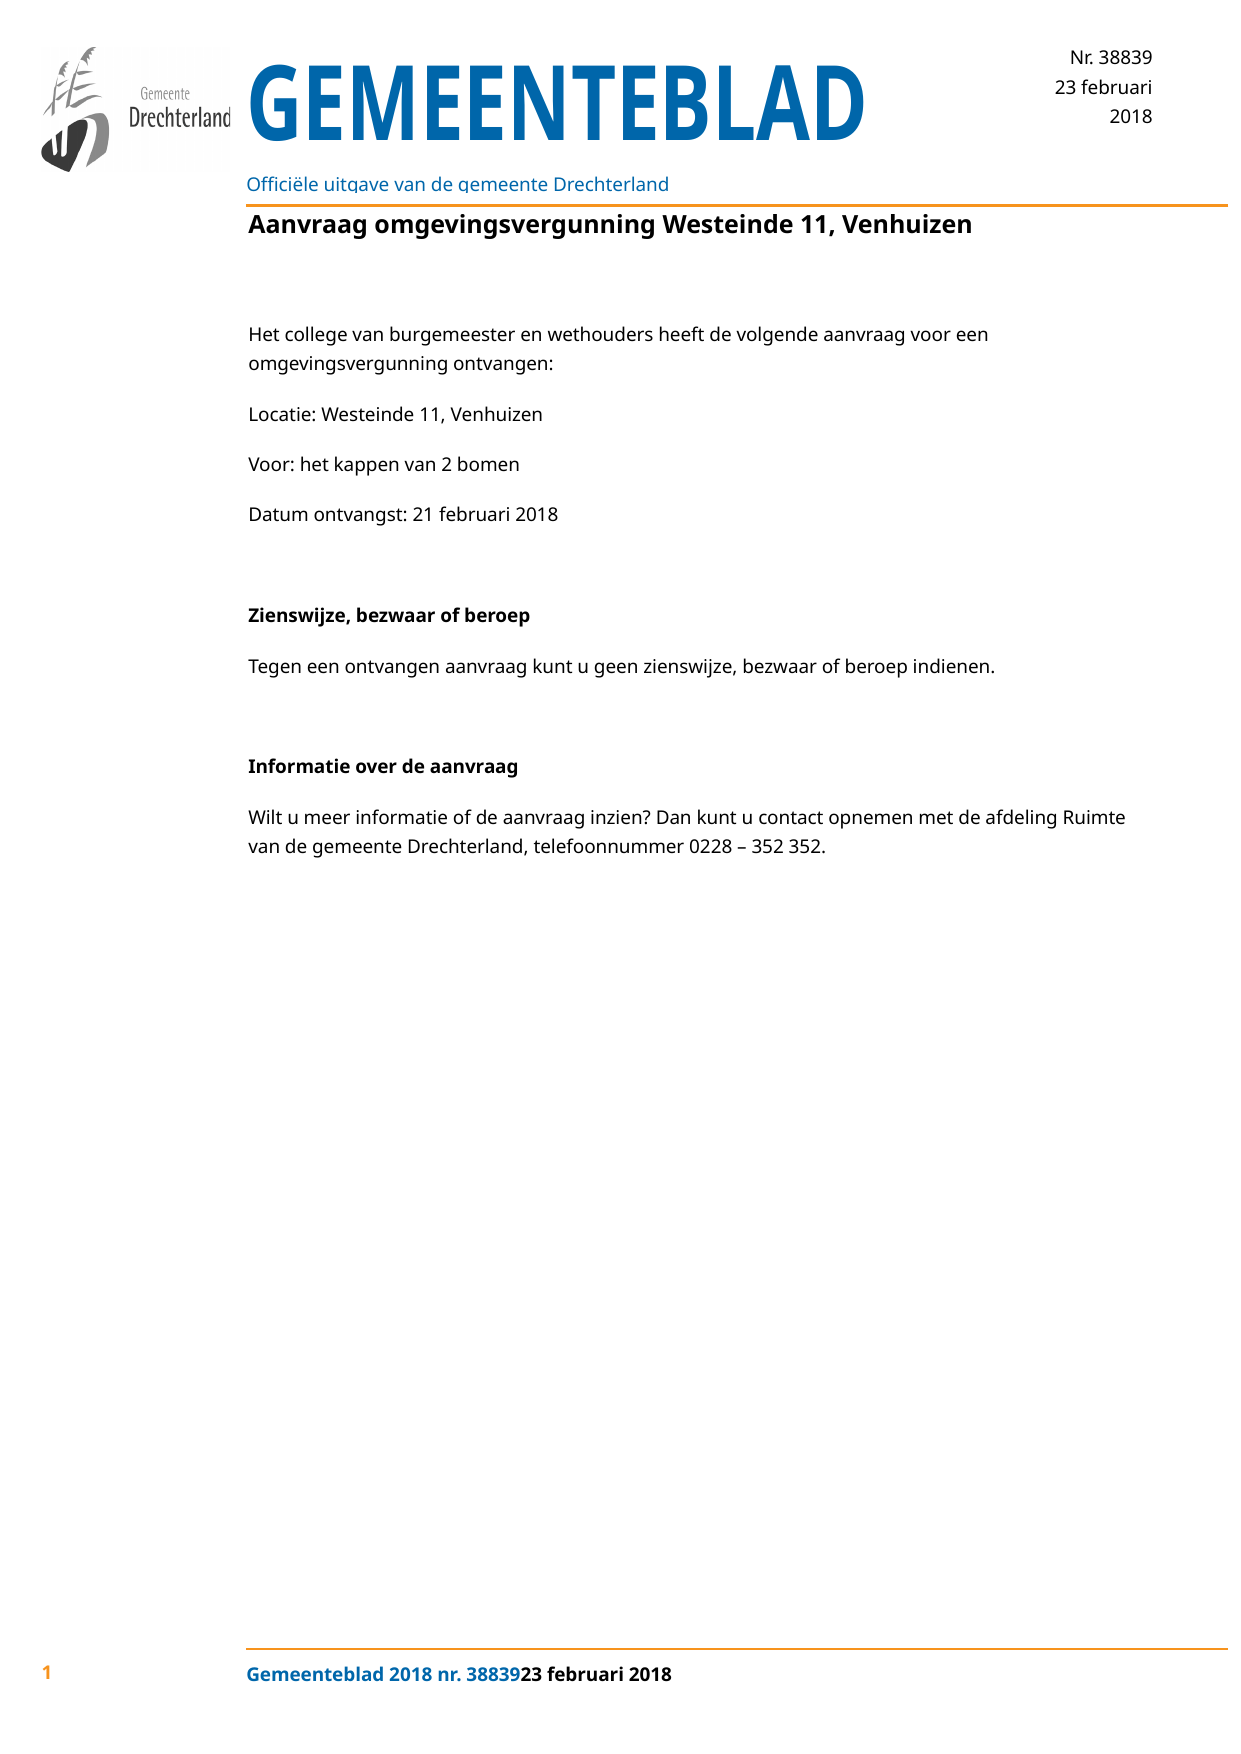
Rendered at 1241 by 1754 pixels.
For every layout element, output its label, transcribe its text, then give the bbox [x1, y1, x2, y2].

text Datum ontvangst: 21 februari 2018 [248, 502, 1152, 527]
text Het college van burgemeester en wethouders heeft de volgende aanvraag voor een omgevingsvergunning ontvangen: [248, 321, 1152, 376]
text Locatie: Westeinde 11, Venhuizen [248, 401, 1152, 426]
text Tegen een ontvangen aanvraag kunt u geen zienswijze, bezwaar of beroep indienen. [248, 653, 1152, 678]
text Wilt u meer informatie of de aanvraag inzien? Dan kunt u contact opnemen met de afdeling Ruimte van de gemeente Drechterland, telefoonnummer 0228 – 352 352. [248, 804, 1152, 859]
text Voor: het kappen van 2 bomen [248, 451, 1152, 477]
picture [41, 47, 231, 172]
text Informatie over de aanvraag [248, 754, 1152, 779]
text Zienswijze, bezwaar of beroep [248, 602, 1152, 628]
text Aanvraag omgevingsvergunning Westeinde 11, Venhuizen [248, 207, 1152, 241]
